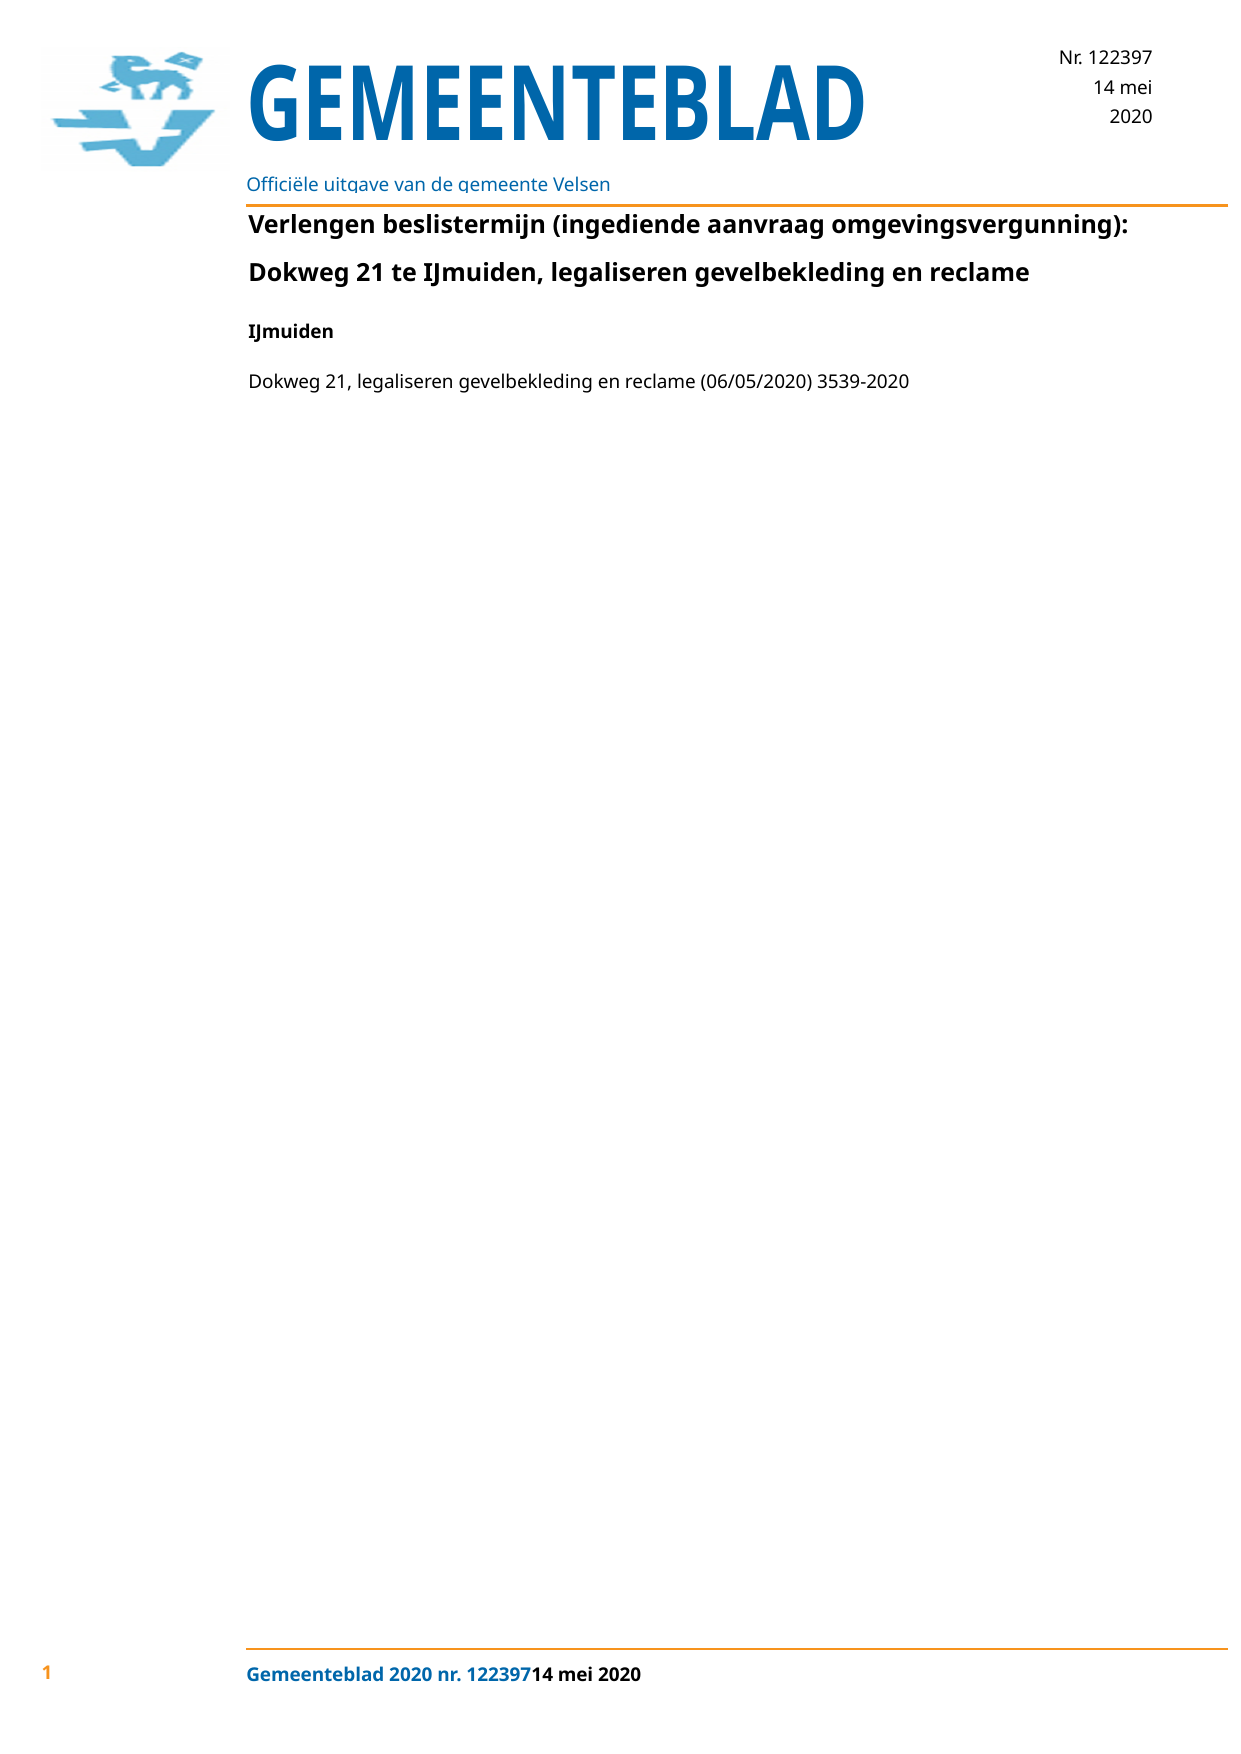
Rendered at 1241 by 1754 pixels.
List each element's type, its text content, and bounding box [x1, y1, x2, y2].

text Verlengen beslistermijn (ingediende aanvraag omgevingsvergunning): Dokweg 21 te IJmuiden, legaliseren gevelbekleding en reclame [248, 207, 1152, 288]
picture [41, 47, 231, 172]
text IJmuiden [248, 318, 1152, 344]
text Dokweg 21, legaliseren gevelbekleding en reclame (06/05/2020) 3539-2020 [248, 368, 1152, 394]
